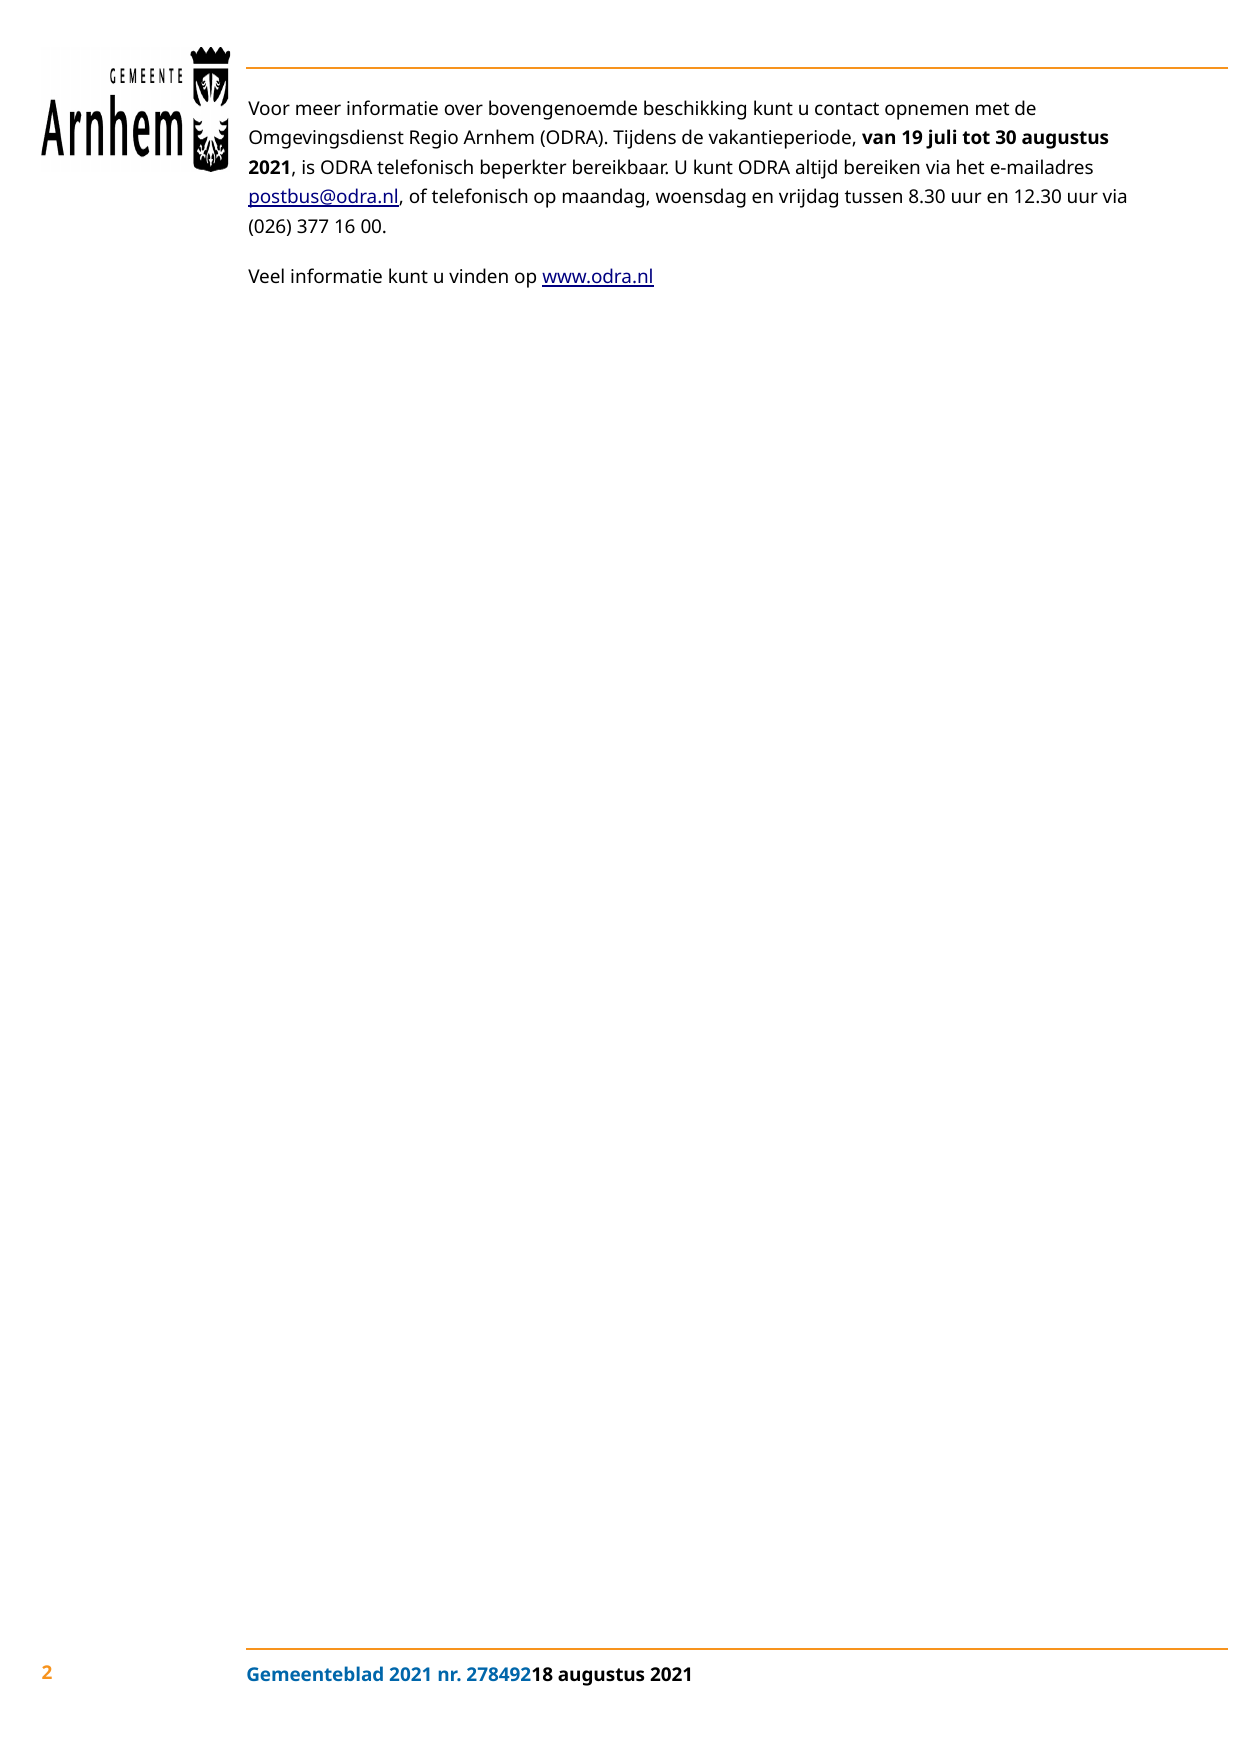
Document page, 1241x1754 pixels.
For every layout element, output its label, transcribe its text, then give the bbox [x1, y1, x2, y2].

text Voor meer informatie over bovengenoemde beschikking kunt u contact opnemen met de Omgevingsdienst Regio Arnhem (ODRA). Tijdens de vakantieperiode, van 19 juli tot 30 augustus 2021, is ODRA telefonisch beperkter bereikbaar. U kunt ODRA altijd bereiken via het e-mailadres postbus@odra.nl, of telefonisch op maandag, woensdag en vrijdag tussen 8.30 uur en 12.30 uur via (026) 377 16 00. [248, 95, 1152, 239]
picture [41, 47, 231, 172]
text Veel informatie kunt u vinden op www.odra.nl [248, 263, 1152, 289]
